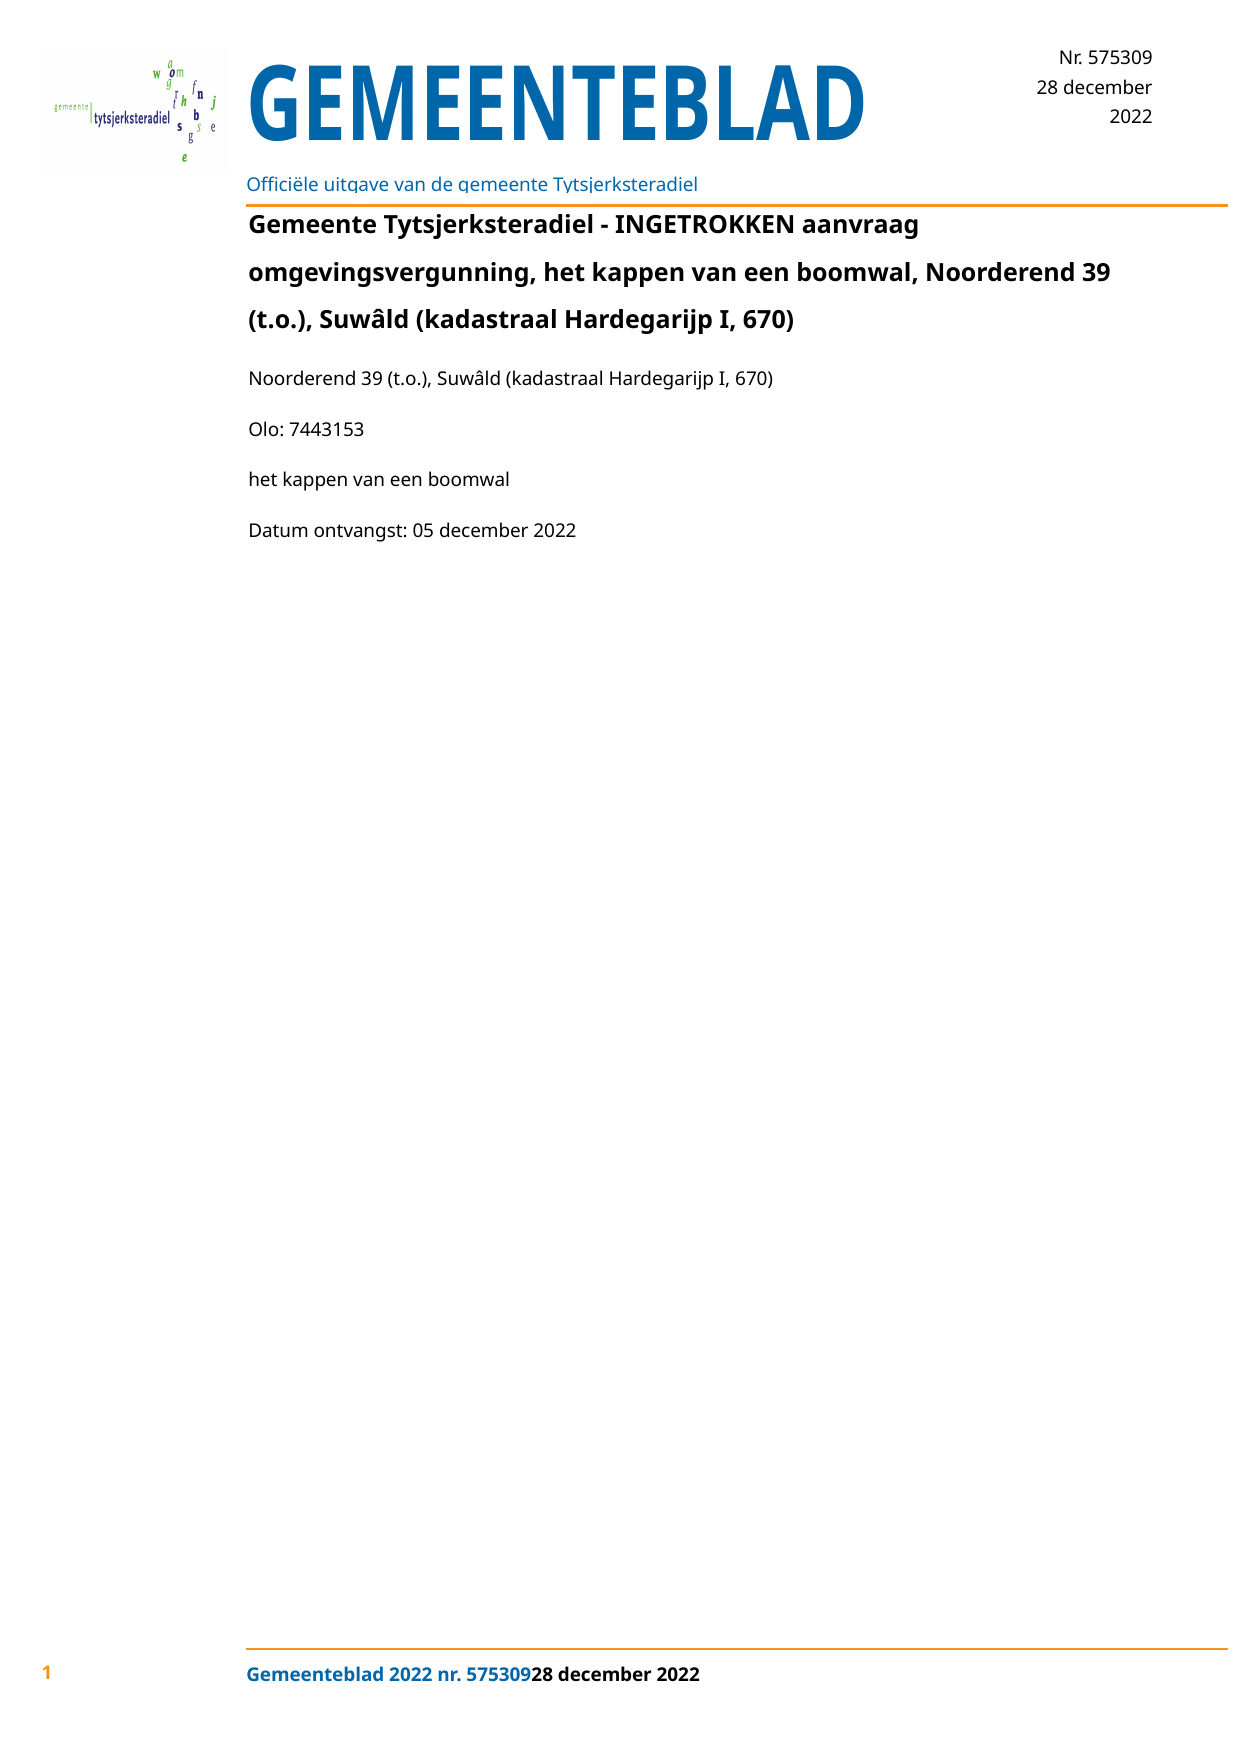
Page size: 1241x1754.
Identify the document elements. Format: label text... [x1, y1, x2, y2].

text het kappen van een boomwal [248, 466, 1152, 492]
text Noorderend 39 (t.o.), Suwâld (kadastraal Hardegarijp I, 670) [248, 366, 1152, 391]
text Gemeente Tytsjerksteradiel - INGETROKKEN aanvraag omgevingsvergunning, het kappen van een boomwal, Noorderend 39 (t.o.), Suwâld (kadastraal Hardegarijp I, 670) [248, 207, 1152, 336]
text Datum ontvangst: 05 december 2022 [248, 517, 1152, 542]
picture [41, 47, 231, 172]
text Olo: 7443153 [248, 416, 1152, 442]
